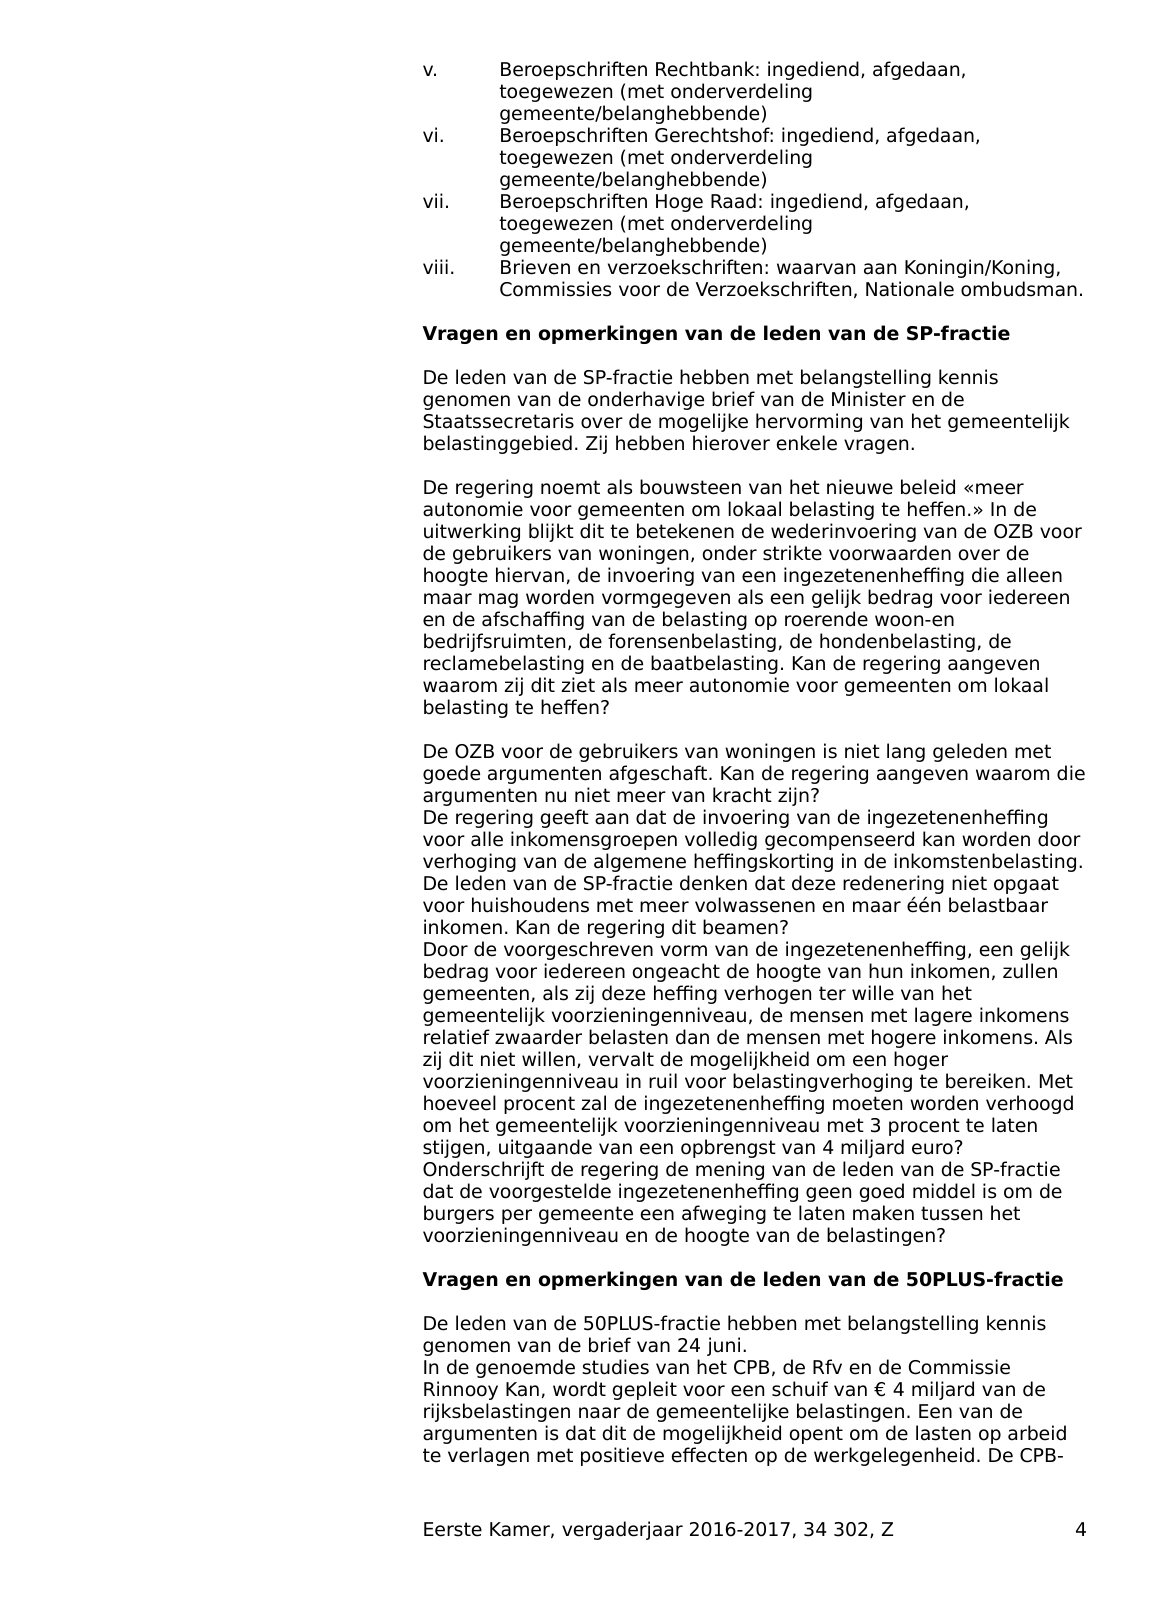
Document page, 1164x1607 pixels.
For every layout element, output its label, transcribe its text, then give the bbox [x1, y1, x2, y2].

subtitle Vragen en opmerkingen van de leden van de SP-fractie [422, 323, 1087, 345]
text De OZB voor de gebruikers van woningen is niet lang geleden met goede argumenten afgeschaft. Kan de regering aangeven waarom die argumenten nu niet meer van kracht zijn? [422, 741, 1087, 807]
text De regering noemt als bouwsteen van het nieuwe beleid «meer autonomie voor gemeenten om lokaal belasting te heffen.» In de uitwerking blijkt dit te betekenen de wederinvoering van de OZB voor de gebruikers van woningen, onder strikte voorwaarden over de hoogte hiervan, de invoering van een ingezetenenheffing die alleen maar mag worden vormgegeven als een gelijk bedrag voor iedereen en de afschaffing van de belasting op roerende woon-en bedrijfsruimten, de forensenbelasting, de hondenbelasting, de reclamebelasting en de baatbelasting. Kan de regering aangeven waarom zij dit ziet als meer autonomie voor gemeenten om lokaal belasting te heffen? [422, 477, 1087, 719]
text De leden van de 50PLUS-fractie hebben met belangstelling kennis genomen van de brief van 24 juni. [422, 1313, 1087, 1357]
text v. Beroepschriften Rechtbank: ingediend, afgedaan, toegewezen (met onderverdeling gemeente/belanghebbende) [422, 59, 1087, 125]
text De leden van de SP-fractie hebben met belangstelling kennis genomen van de onderhavige brief van de Minister en de Staatssecretaris over de mogelijke hervorming van het gemeentelijk belastinggebied. Zij hebben hierover enkele vragen. [422, 367, 1087, 455]
text De regering geeft aan dat de invoering van de ingezetenenheffing voor alle inkomensgroepen volledig gecompenseerd kan worden door verhoging van de algemene heffingskorting in de inkomstenbelasting. De leden van de SP-fractie denken dat deze redenering niet opgaat voor huishoudens met meer volwassenen en maar één belastbaar inkomen. Kan de regering dit beamen? [422, 807, 1087, 939]
text Door de voorgeschreven vorm van de ingezetenenheffing, een gelijk bedrag voor iedereen ongeacht de hoogte van hun inkomen, zullen gemeenten, als zij deze heffing verhogen ter wille van het gemeentelijk voorzieningenniveau, de mensen met lagere inkomens relatief zwaarder belasten dan de mensen met hogere inkomens. Als zij dit niet willen, vervalt de mogelijkheid om een hoger voorzieningenniveau in ruil voor belastingverhoging te bereiken. Met hoeveel procent zal de ingezetenenheffing moeten worden verhoogd om het gemeentelijk voorzieningenniveau met 3 procent te laten stijgen, uitgaande van een opbrengst van 4 miljard euro? Onderschrijft de regering de mening van de leden van de SP-fractie dat de voorgestelde ingezetenenheffing geen goed middel is om de burgers per gemeente een afweging te laten maken tussen het voorzieningenniveau en de hoogte van de belastingen? [422, 939, 1087, 1247]
text viii. Brieven en verzoekschriften: waarvan aan Koningin/Koning, Commissies voor de Verzoekschriften, Nationale ombudsman. [422, 257, 1087, 301]
text In de genoemde studies van het CPB, de Rfv en de Commissie Rinnooy Kan, wordt gepleit voor een schuif van € 4 miljard van de rijksbelastingen naar de gemeentelijke belastingen. Een van de argumenten is dat dit de mogelijkheid opent om de lasten op arbeid te verlagen met positieve effecten op de werkgelegenheid. De CPB- [422, 1357, 1087, 1467]
text vii. Beroepschriften Hoge Raad: ingediend, afgedaan, toegewezen (met onderverdeling gemeente/belanghebbende) [422, 191, 1087, 257]
text vi. Beroepschriften Gerechtshof: ingediend, afgedaan, toegewezen (met onderverdeling gemeente/belanghebbende) [422, 125, 1087, 191]
subtitle Vragen en opmerkingen van de leden van de 50PLUS-fractie [422, 1269, 1087, 1291]
